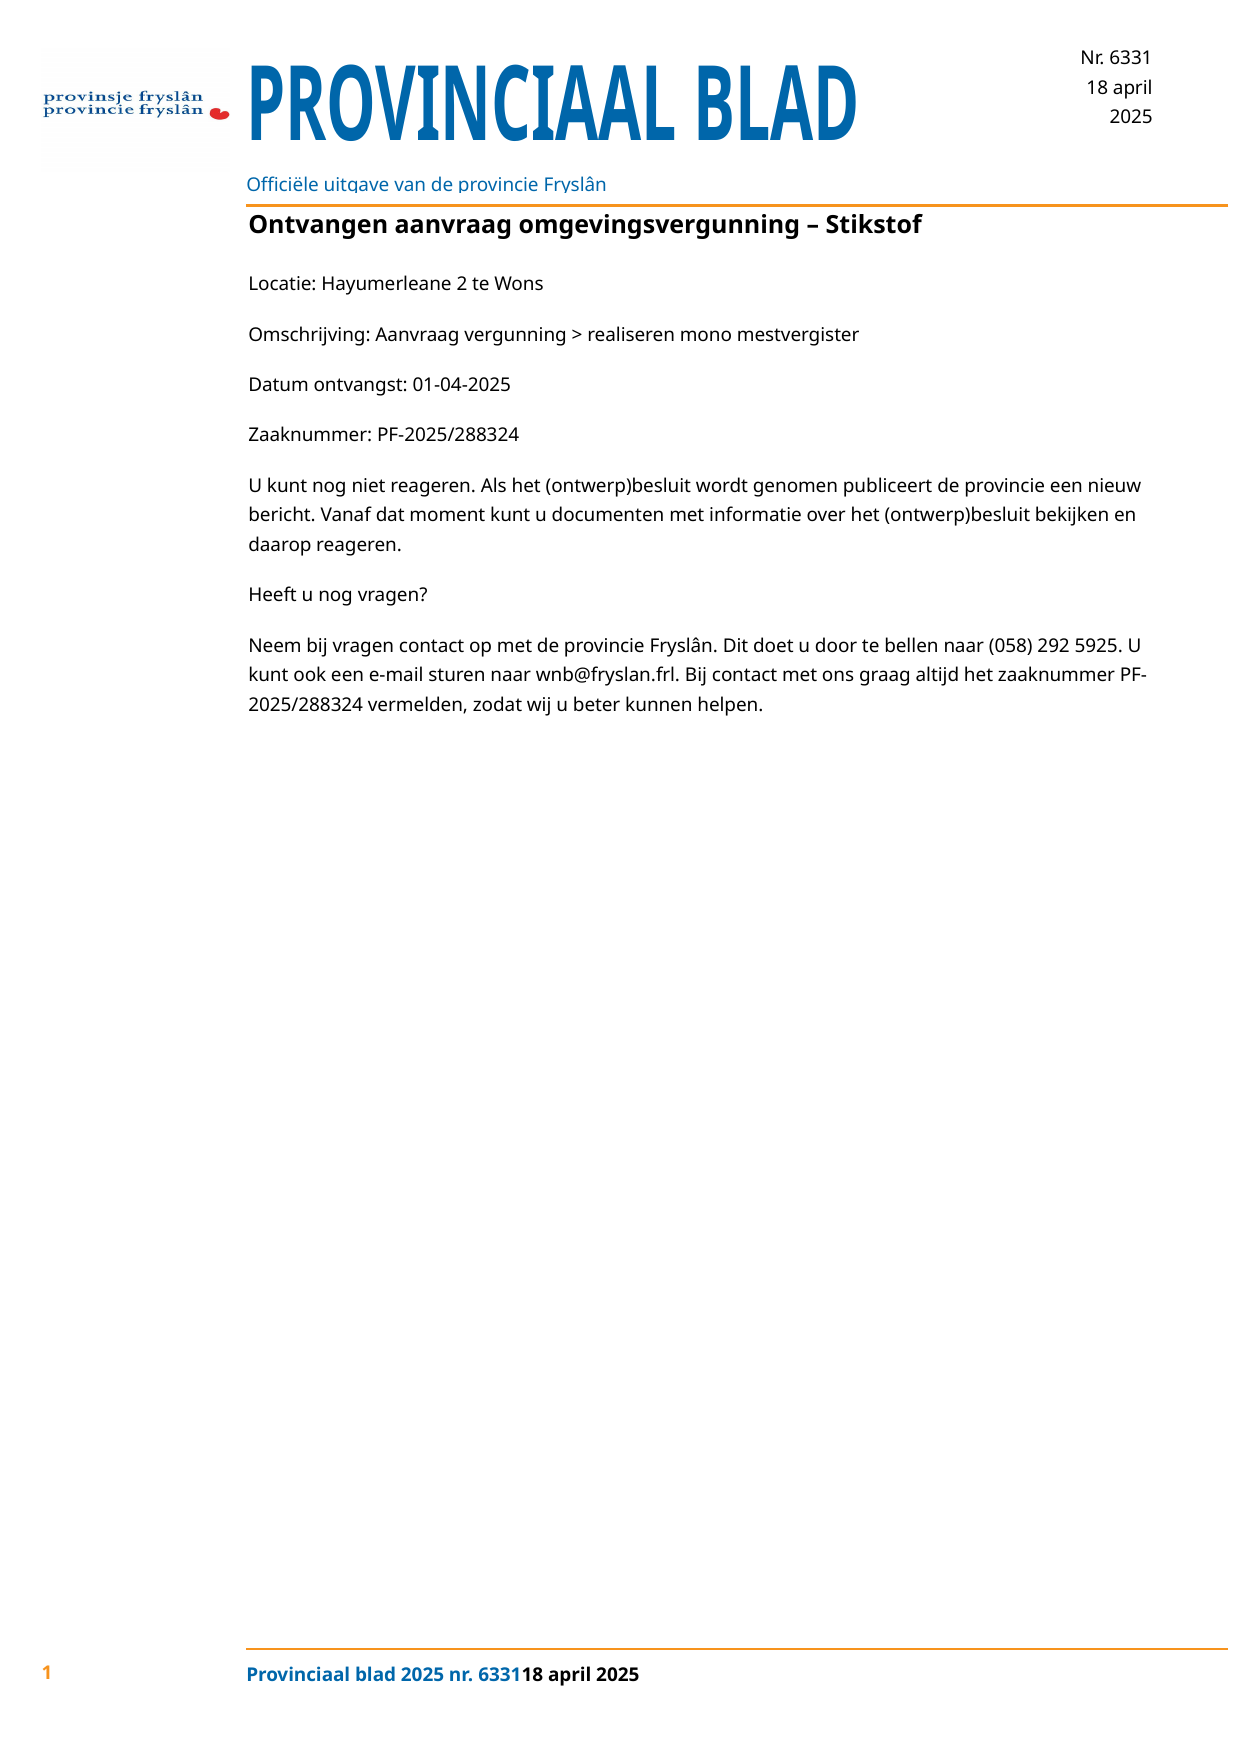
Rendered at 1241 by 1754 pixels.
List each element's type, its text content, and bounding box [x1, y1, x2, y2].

text Omschrijving: Aanvraag vergunning > realiseren mono mestvergister [248, 321, 1152, 346]
text Ontvangen aanvraag omgevingsvergunning – Stikstof [248, 207, 1152, 241]
text Heeft u nog vragen? [248, 582, 1152, 607]
text Zaaknummer: PF-2025/288324 [248, 422, 1152, 447]
text U kunt nog niet reageren. Als het (ontwerp)besluit wordt genomen publiceert de provincie een nieuw bericht. Vanaf dat moment kunt u documenten met informatie over het (ontwerp)besluit bekijken en daarop reageren. [248, 472, 1152, 557]
text Neem bij vragen contact op met de provincie Fryslân. Dit doet u door te bellen naar (058) 292 5925. U kunt ook een e-mail sturen naar wnb@fryslan.frl. Bij contact met ons graag altijd het zaaknummer PF-2025/288324 vermelden, zodat wij u beter kunnen helpen. [248, 632, 1152, 717]
picture [41, 47, 231, 172]
text Datum ontvangst: 01-04-2025 [248, 371, 1152, 397]
text Locatie: Hayumerleane 2 te Wons [248, 270, 1152, 296]
